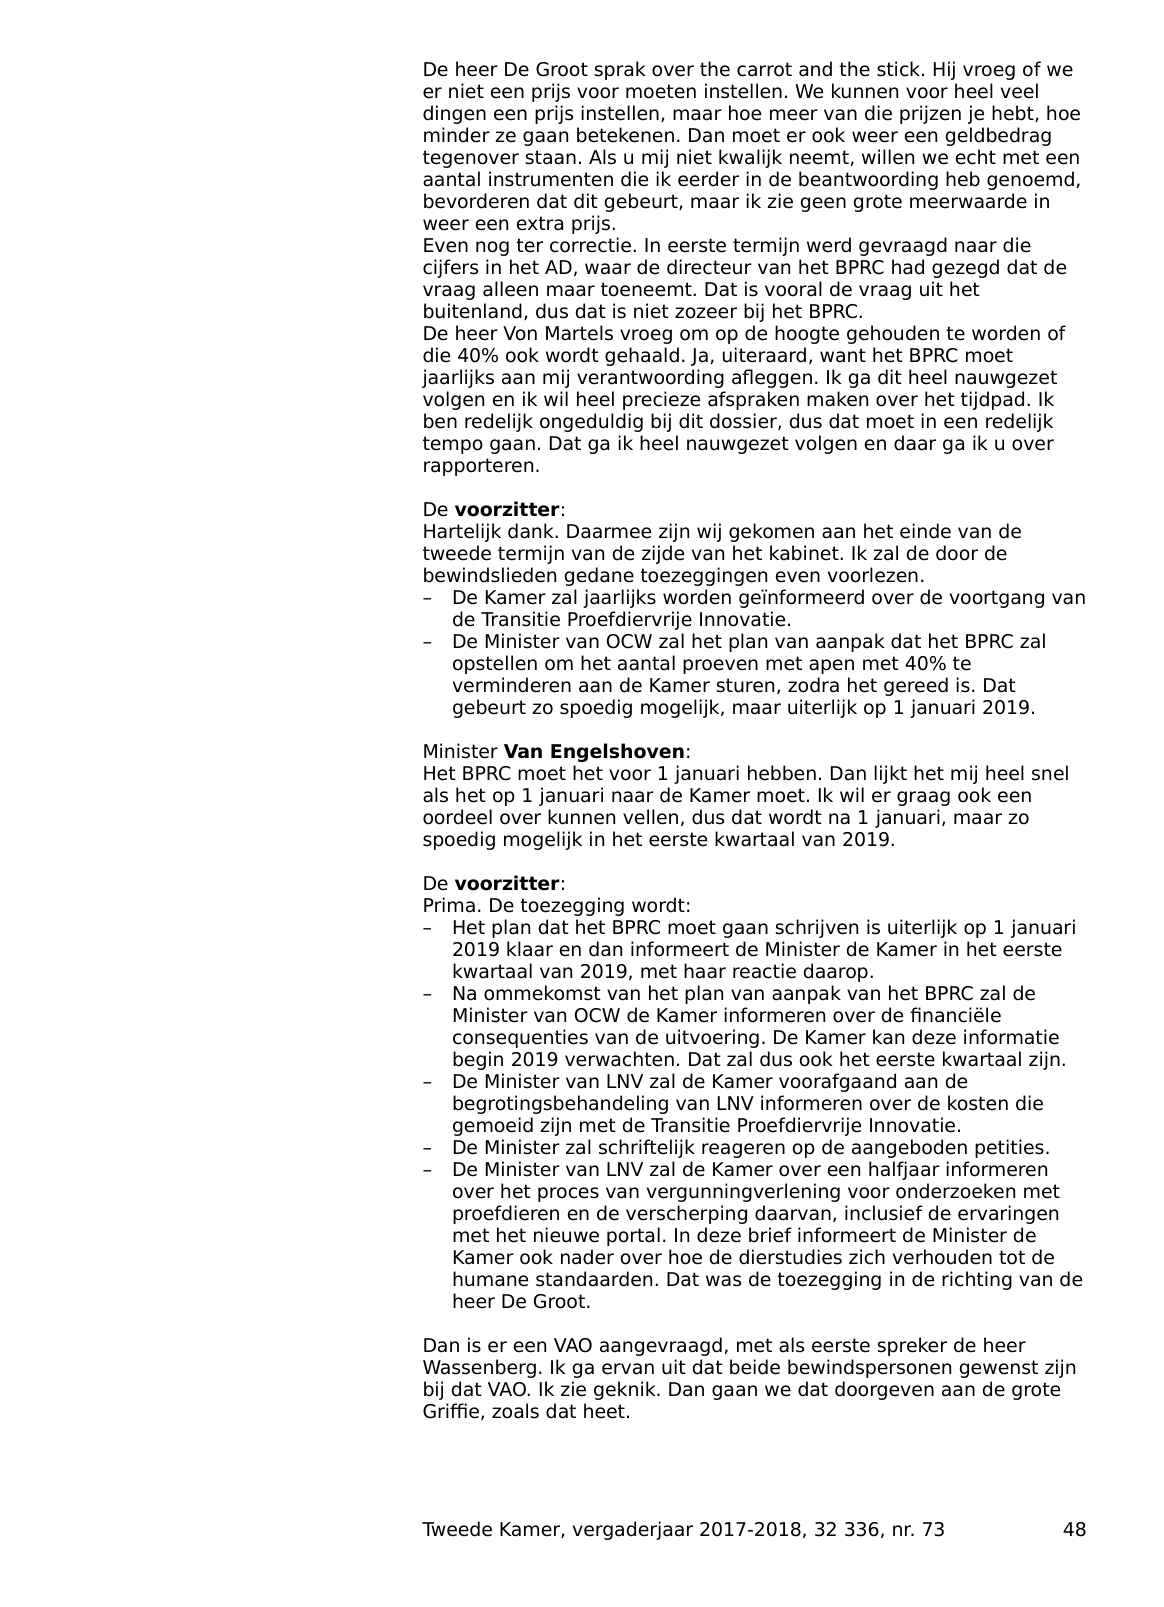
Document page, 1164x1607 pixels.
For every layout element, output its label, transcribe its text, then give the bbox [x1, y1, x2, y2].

text De heer De Groot sprak over the carrot and the stick. Hij vroeg of we er niet een prijs voor moeten instellen. We kunnen voor heel veel dingen een prijs instellen, maar hoe meer van die prijzen je hebt, hoe minder ze gaan betekenen. Dan moet er ook weer een geldbedrag tegenover staan. Als u mij niet kwalijk neemt, willen we echt met een aantal instrumenten die ik eerder in de beantwoording heb genoemd, bevorderen dat dit gebeurt, maar ik zie geen grote meerwaarde in weer een extra prijs. [422, 59, 1087, 235]
text Prima. De toezegging wordt: [422, 895, 1087, 917]
text – De Kamer zal jaarlijks worden geïnformeerd over de voortgang van de Transitie Proefdiervrije Innovatie. [422, 587, 1087, 631]
text Even nog ter correctie. In eerste termijn werd gevraagd naar die cijfers in het AD, waar de directeur van het BPRC had gezegd dat de vraag alleen maar toeneemt. Dat is vooral de vraag uit het buitenland, dus dat is niet zozeer bij het BPRC. [422, 235, 1087, 323]
text Hartelijk dank. Daarmee zijn wij gekomen aan het einde van de tweede termijn van de zijde van het kabinet. Ik zal de door de bewindslieden gedane toezeggingen even voorlezen. [422, 521, 1087, 587]
text – De Minister van LNV zal de Kamer over een halfjaar informeren over het proces van vergunningverlening voor onderzoeken met proefdieren en de verscherping daarvan, inclusief de ervaringen met het nieuwe portal. In deze brief informeert de Minister de Kamer ook nader over hoe de dierstudies zich verhouden tot de humane standaarden. Dat was de toezegging in de richting van de heer De Groot. [422, 1159, 1087, 1312]
text – Na ommekomst van het plan van aanpak van het BPRC zal de Minister van OCW de Kamer informeren over de financiële consequenties van de uitvoering. De Kamer kan deze informatie begin 2019 verwachten. Dat zal dus ook het eerste kwartaal zijn. [422, 983, 1087, 1071]
text De heer Von Martels vroeg om op de hoogte gehouden te worden of die 40% ook wordt gehaald. Ja, uiteraard, want het BPRC moet jaarlijks aan mij verantwoording afleggen. Ik ga dit heel nauwgezet volgen en ik wil heel precieze afspraken maken over het tijdpad. Ik ben redelijk ongeduldig bij dit dossier, dus dat moet in een redelijk tempo gaan. Dat ga ik heel nauwgezet volgen en daar ga ik u over rapporteren. [422, 323, 1087, 477]
text Minister Van Engelshoven: [422, 741, 1087, 763]
text De voorzitter: [422, 873, 1087, 895]
text – De Minister van LNV zal de Kamer voorafgaand aan de begrotingsbehandeling van LNV informeren over de kosten die gemoeid zijn met de Transitie Proefdiervrije Innovatie. [422, 1071, 1087, 1137]
text De voorzitter: [422, 499, 1087, 521]
text Het BPRC moet het voor 1 januari hebben. Dan lijkt het mij heel snel als het op 1 januari naar de Kamer moet. Ik wil er graag ook een oordeel over kunnen vellen, dus dat wordt na 1 januari, maar zo spoedig mogelijk in het eerste kwartaal van 2019. [422, 763, 1087, 851]
text – De Minister van OCW zal het plan van aanpak dat het BPRC zal opstellen om het aantal proeven met apen met 40% te verminderen aan de Kamer sturen, zodra het gereed is. Dat gebeurt zo spoedig mogelijk, maar uiterlijk op 1 januari 2019. [422, 631, 1087, 719]
text – Het plan dat het BPRC moet gaan schrijven is uiterlijk op 1 januari 2019 klaar en dan informeert de Minister de Kamer in het eerste kwartaal van 2019, met haar reactie daarop. [422, 917, 1087, 983]
text – De Minister zal schriftelijk reageren op de aangeboden petities. [422, 1137, 1087, 1159]
text Dan is er een VAO aangevraagd, met als eerste spreker de heer Wassenberg. Ik ga ervan uit dat beide bewindspersonen gewenst zijn bij dat VAO. Ik zie geknik. Dan gaan we dat doorgeven aan de grote Griffie, zoals dat heet. [422, 1335, 1087, 1423]
